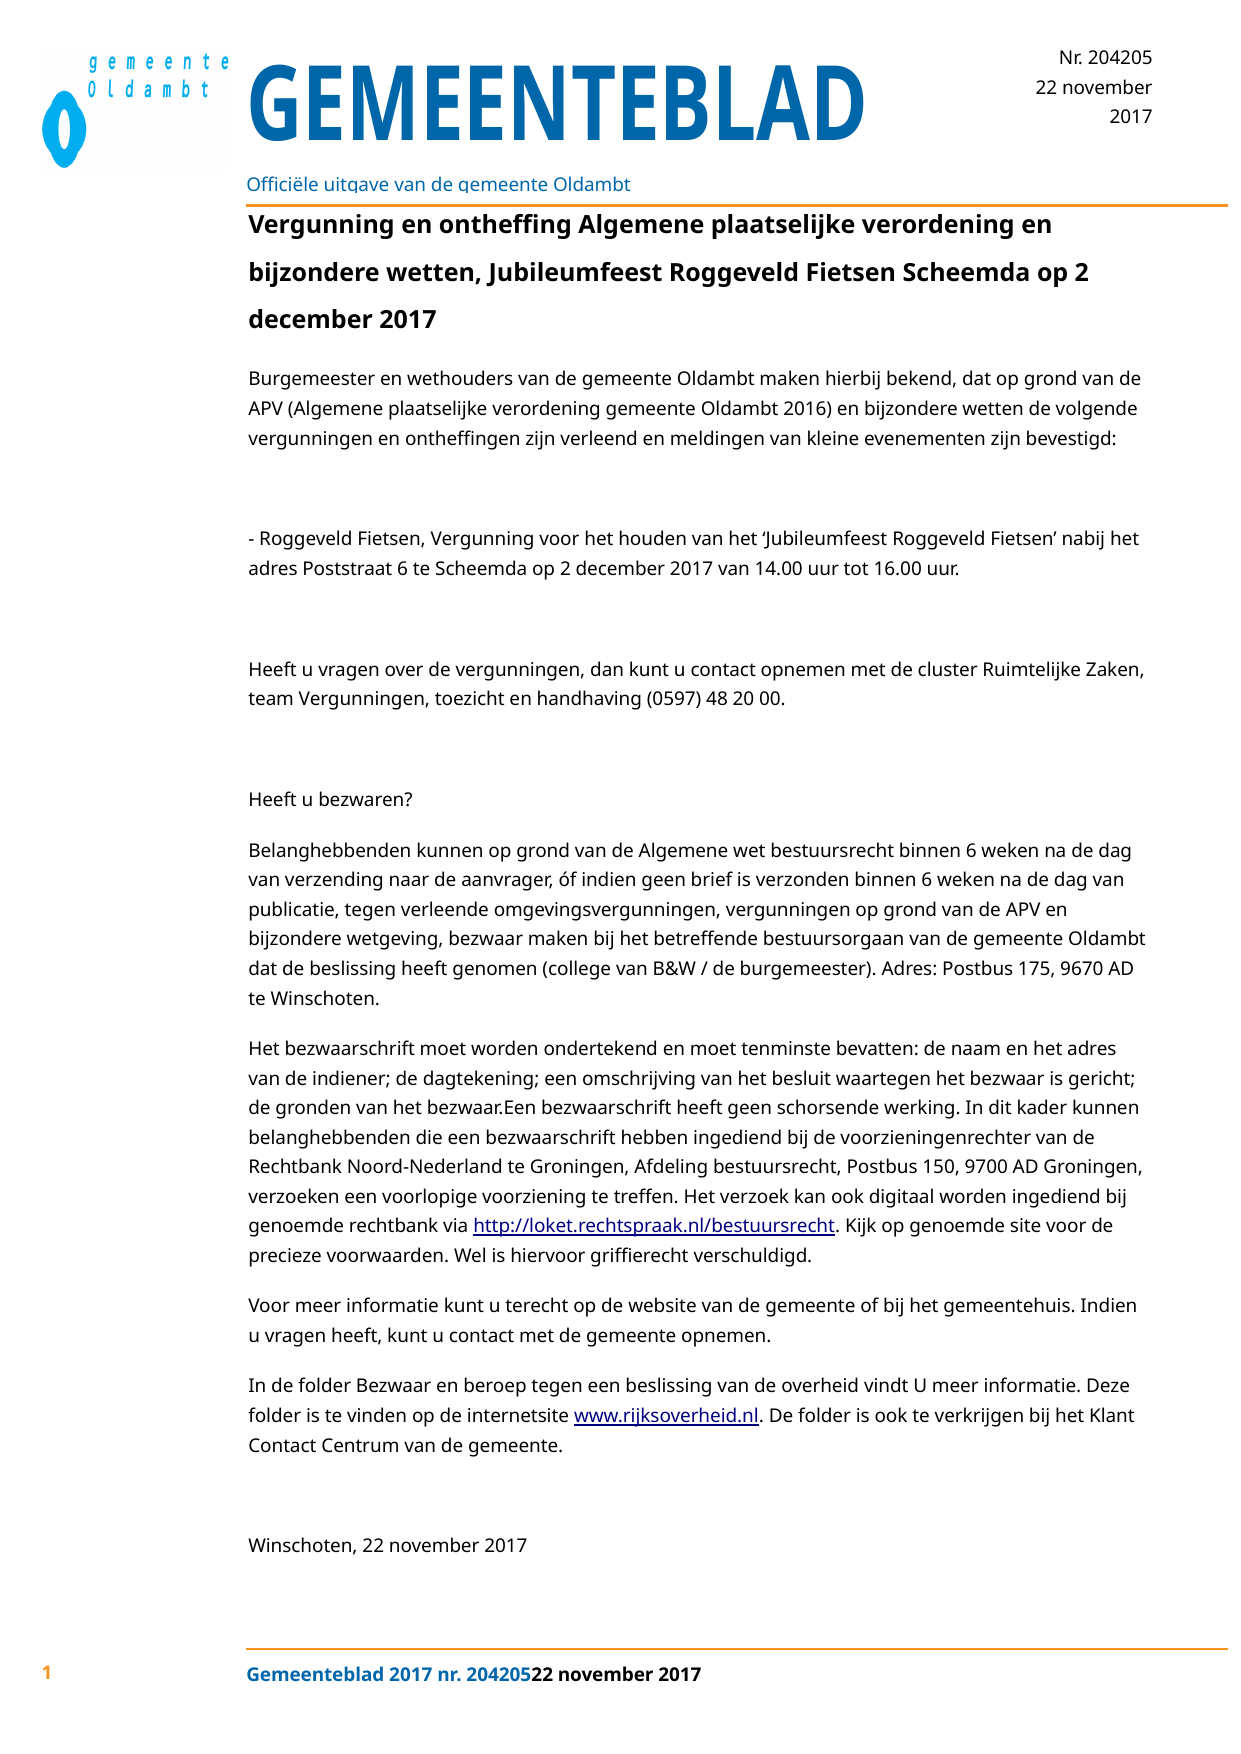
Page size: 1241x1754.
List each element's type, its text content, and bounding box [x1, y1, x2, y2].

text In de folder Bezwaar en beroep tegen een beslissing van de overheid vindt U meer informatie. Deze folder is te vinden op de internetsite www.rijksoverheid.nl. De folder is ook te verkrijgen bij het Klant Contact Centrum van de gemeente. [248, 1373, 1152, 1457]
text Belanghebbenden kunnen op grond van de Algemene wet bestuursrecht binnen 6 weken na de dag van verzending naar de aanvrager, óf indien geen brief is verzonden binnen 6 weken na de dag van publicatie, tegen verleende omgevingsvergunningen, vergunningen op grond van de APV en bijzondere wetgeving, bezwaar maken bij het betreffende bestuursorgaan van de gemeente Oldambt dat de beslissing heeft genomen (college van B&W / de burgemeester). Adres: Postbus 175, 9670 AD te Winschoten. [248, 837, 1152, 1010]
text Het bezwaarschrift moet worden ondertekend en moet tenminste bevatten: de naam en het adres van de indiener; de dagtekening; een omschrijving van het besluit waartegen het bezwaar is gericht; de gronden van het bezwaar.Een bezwaarschrift heeft geen schorsende werking. In dit kader kunnen belanghebbenden die een bezwaarschrift hebben ingediend bij de voorzieningenrechter van de Rechtbank Noord-Nederland te Groningen, Afdeling bestuursrecht, Postbus 150, 9700 AD Groningen, verzoeken een voorlopige voorziening te treffen. Het verzoek kan ook digitaal worden ingediend bij genoemde rechtbank via http://loket.rechtspraak.nl/bestuursrecht. Kijk op genoemde site voor de precieze voorwaarden. Wel is hiervoor griffierecht verschuldigd. [248, 1035, 1152, 1268]
text Heeft u vragen over de vergunningen, dan kunt u contact opnemen met de cluster Ruimtelijke Zaken, team Vergunningen, toezicht en handhaving (0597) 48 20 00. [248, 656, 1152, 711]
text Voor meer informatie kunt u terecht op de website van de gemeente of bij het gemeentehuis. Indien u vragen heeft, kunt u contact met de gemeente opnemen. [248, 1293, 1152, 1348]
text Heeft u bezwaren? [248, 786, 1152, 812]
text Winschoten, 22 november 2017 [248, 1533, 1152, 1558]
picture [41, 47, 231, 172]
text Vergunning en ontheffing Algemene plaatselijke verordening en bijzondere wetten, Jubileumfeest Roggeveld Fietsen Scheemda op 2 december 2017 [248, 207, 1152, 336]
text - Roggeveld Fietsen, Vergunning voor het houden van het ‘Jubileumfeest Roggeveld Fietsen’ nabij het adres Poststraat 6 te Scheemda op 2 december 2017 van 14.00 uur tot 16.00 uur. [248, 526, 1152, 581]
text Burgemeester en wethouders van de gemeente Oldambt maken hierbij bekend, dat op grond van de APV (Algemene plaatselijke verordening gemeente Oldambt 2016) en bijzondere wetten de volgende vergunningen en ontheffingen zijn verleend en meldingen van kleine evenementen zijn bevestigd: [248, 366, 1152, 450]
